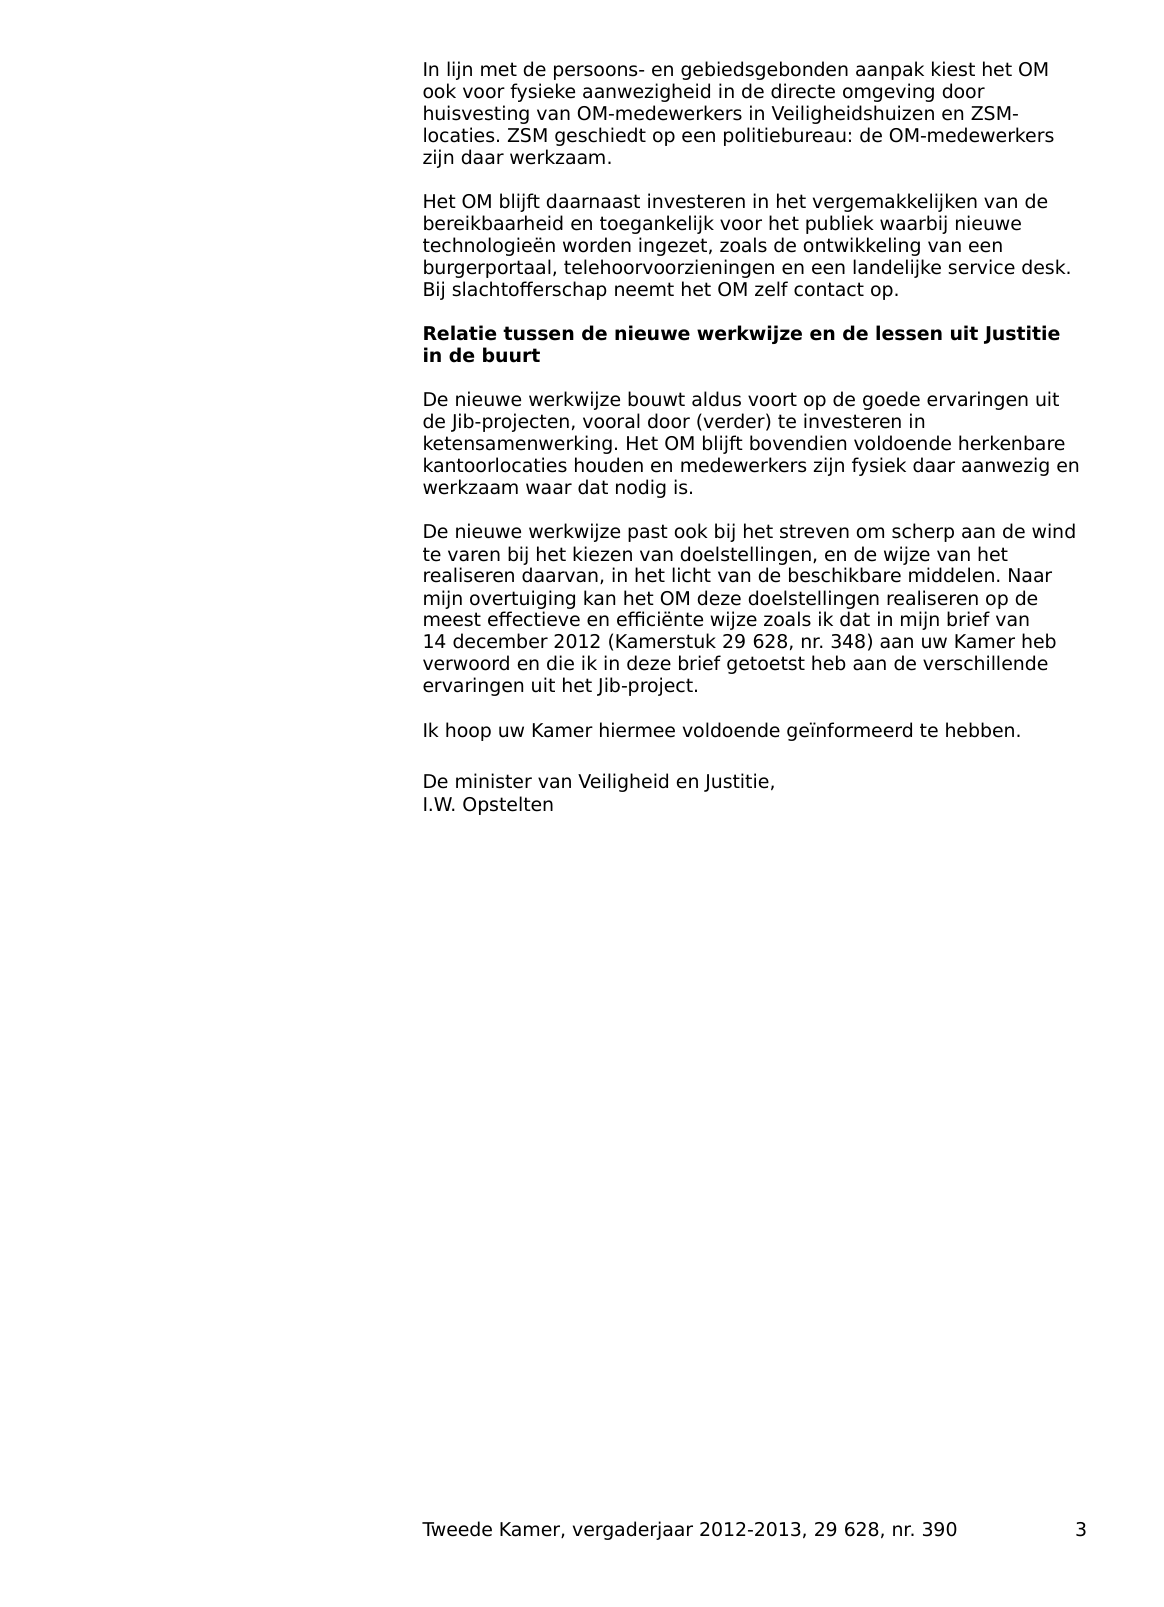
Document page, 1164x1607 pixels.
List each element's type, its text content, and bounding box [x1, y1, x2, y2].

text Het OM blijft daarnaast investeren in het vergemakkelijken van de bereikbaarheid en toegankelijk voor het publiek waarbij nieuwe technologieën worden ingezet, zoals de ontwikkeling van een burgerportaal, telehoorvoorzieningen en een landelijke service desk. Bij slachtofferschap neemt het OM zelf contact op. [422, 191, 1087, 301]
text Ik hoop uw Kamer hiermee voldoende geïnformeerd te hebben. [422, 719, 1087, 741]
text In lijn met de persoons- en gebiedsgebonden aanpak kiest het OM ook voor fysieke aanwezigheid in de directe omgeving door huisvesting van OM-medewerkers in Veiligheidshuizen en ZSM-locaties. ZSM geschiedt op een politiebureau: de OM-medewerkers zijn daar werkzaam. [422, 59, 1087, 169]
text De nieuwe werkwijze past ook bij het streven om scherp aan de wind te varen bij het kiezen van doelstellingen, en de wijze van het realiseren daarvan, in het licht van de beschikbare middelen. Naar mijn overtuiging kan het OM deze doelstellingen realiseren op de meest effectieve en efficiënte wijze zoals ik dat in mijn brief van 14 december 2012 (Kamerstuk 29 628, nr. 348) aan uw Kamer heb verwoord en die ik in deze brief getoetst heb aan de verschillende ervaringen uit het Jib-project. [422, 521, 1087, 697]
text De nieuwe werkwijze bouwt aldus voort op de goede ervaringen uit de Jib-projecten, vooral door (verder) te investeren in ketensamenwerking. Het OM blijft bovendien voldoende herkenbare kantoorlocaties houden en medewerkers zijn fysiek daar aanwezig en werkzaam waar dat nodig is. [422, 389, 1087, 499]
text De minister van Veiligheid en Justitie, I.W. Opstelten [422, 771, 1087, 815]
subtitle Relatie tussen de nieuwe werkwijze en de lessen uit Justitie in de buurt [422, 323, 1087, 367]
